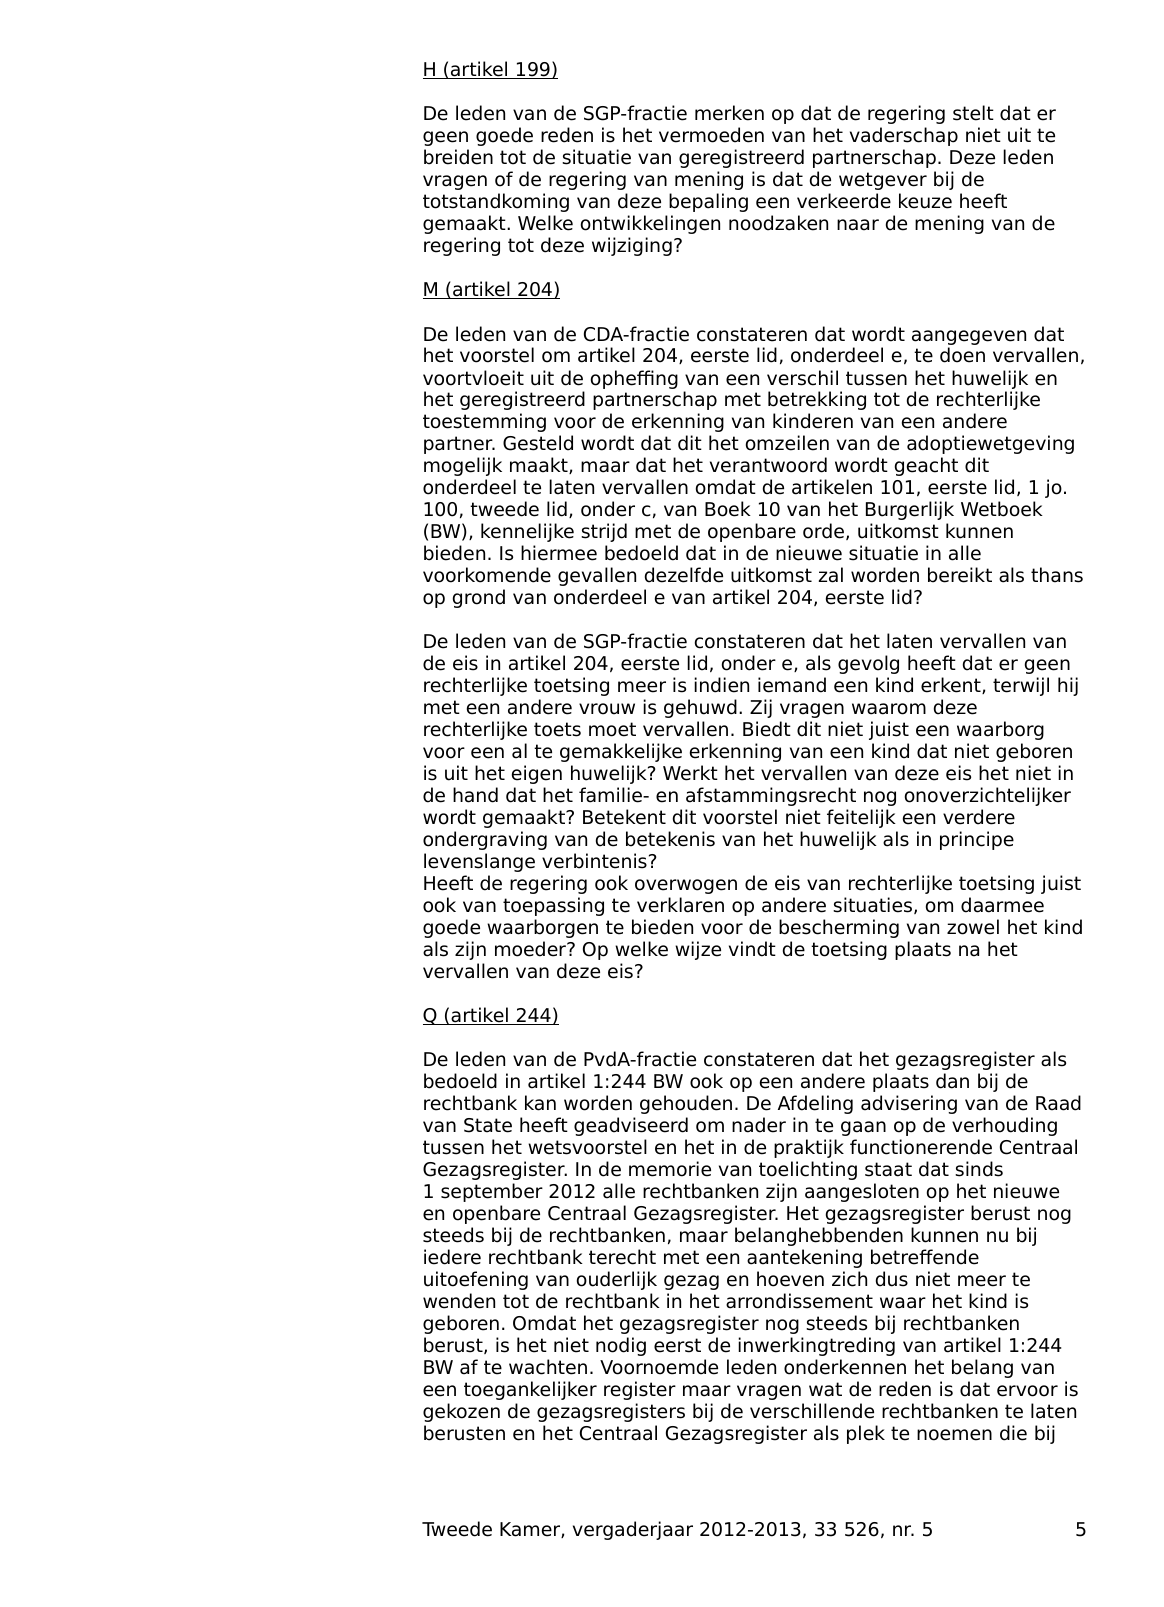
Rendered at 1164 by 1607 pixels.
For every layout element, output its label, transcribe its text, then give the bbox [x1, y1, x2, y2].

text De leden van de PvdA-fractie constateren dat het gezagsregister als bedoeld in artikel 1:244 BW ook op een andere plaats dan bij de rechtbank kan worden gehouden. De Afdeling advisering van de Raad van State heeft geadviseerd om nader in te gaan op de verhouding tussen het wetsvoorstel en het in de praktijk functionerende Centraal Gezagsregister. In de memorie van toelichting staat dat sinds 1 september 2012 alle rechtbanken zijn aangesloten op het nieuwe en openbare Centraal Gezagsregister. Het gezagsregister berust nog steeds bij de rechtbanken, maar belanghebbenden kunnen nu bij iedere rechtbank terecht met een aantekening betreffende uitoefening van ouderlijk gezag en hoeven zich dus niet meer te wenden tot de rechtbank in het arrondissement waar het kind is geboren. Omdat het gezagsregister nog steeds bij rechtbanken berust, is het niet nodig eerst de inwerkingtreding van artikel 1:244 BW af te wachten. Voornoemde leden onderkennen het belang van een toegankelijker register maar vragen wat de reden is dat ervoor is gekozen de gezagsregisters bij de verschillende rechtbanken te laten berusten en het Centraal Gezagsregister als plek te noemen die bij [422, 1049, 1087, 1445]
text De leden van de SGP-fractie merken op dat de regering stelt dat er geen goede reden is het vermoeden van het vaderschap niet uit te breiden tot de situatie van geregistreerd partnerschap. Deze leden vragen of de regering van mening is dat de wetgever bij de totstandkoming van deze bepaling een verkeerde keuze heeft gemaakt. Welke ontwikkelingen noodzaken naar de mening van de regering tot deze wijziging? [422, 103, 1087, 257]
subtitle Q (artikel 244) [422, 1005, 1087, 1027]
text De leden van de CDA-fractie constateren dat wordt aangegeven dat het voorstel om artikel 204, eerste lid, onderdeel e, te doen vervallen, voortvloeit uit de opheffing van een verschil tussen het huwelijk en het geregistreerd partnerschap met betrekking tot de rechterlijke toestemming voor de erkenning van kinderen van een andere partner. Gesteld wordt dat dit het omzeilen van de adoptiewetgeving mogelijk maakt, maar dat het verantwoord wordt geacht dit onderdeel te laten vervallen omdat de artikelen 101, eerste lid, 1 jo. 100, tweede lid, onder c, van Boek 10 van het Burgerlijk Wetboek (BW), kennelijke strijd met de openbare orde, uitkomst kunnen bieden. Is hiermee bedoeld dat in de nieuwe situatie in alle voorkomende gevallen dezelfde uitkomst zal worden bereikt als thans op grond van onderdeel e van artikel 204, eerste lid? [422, 323, 1087, 609]
text Heeft de regering ook overwogen de eis van rechterlijke toetsing juist ook van toepassing te verklaren op andere situaties, om daarmee goede waarborgen te bieden voor de bescherming van zowel het kind als zijn moeder? Op welke wijze vindt de toetsing plaats na het vervallen van deze eis? [422, 873, 1087, 983]
text De leden van de SGP-fractie constateren dat het laten vervallen van de eis in artikel 204, eerste lid, onder e, als gevolg heeft dat er geen rechterlijke toetsing meer is indien iemand een kind erkent, terwijl hij met een andere vrouw is gehuwd. Zij vragen waarom deze rechterlijke toets moet vervallen. Biedt dit niet juist een waarborg voor een al te gemakkelijke erkenning van een kind dat niet geboren is uit het eigen huwelijk? Werkt het vervallen van deze eis het niet in de hand dat het familie- en afstammingsrecht nog onoverzichtelijker wordt gemaakt? Betekent dit voorstel niet feitelijk een verdere ondergraving van de betekenis van het huwelijk als in principe levenslange verbintenis? [422, 631, 1087, 873]
subtitle M (artikel 204) [422, 279, 1087, 301]
subtitle H (artikel 199) [422, 59, 1087, 81]
